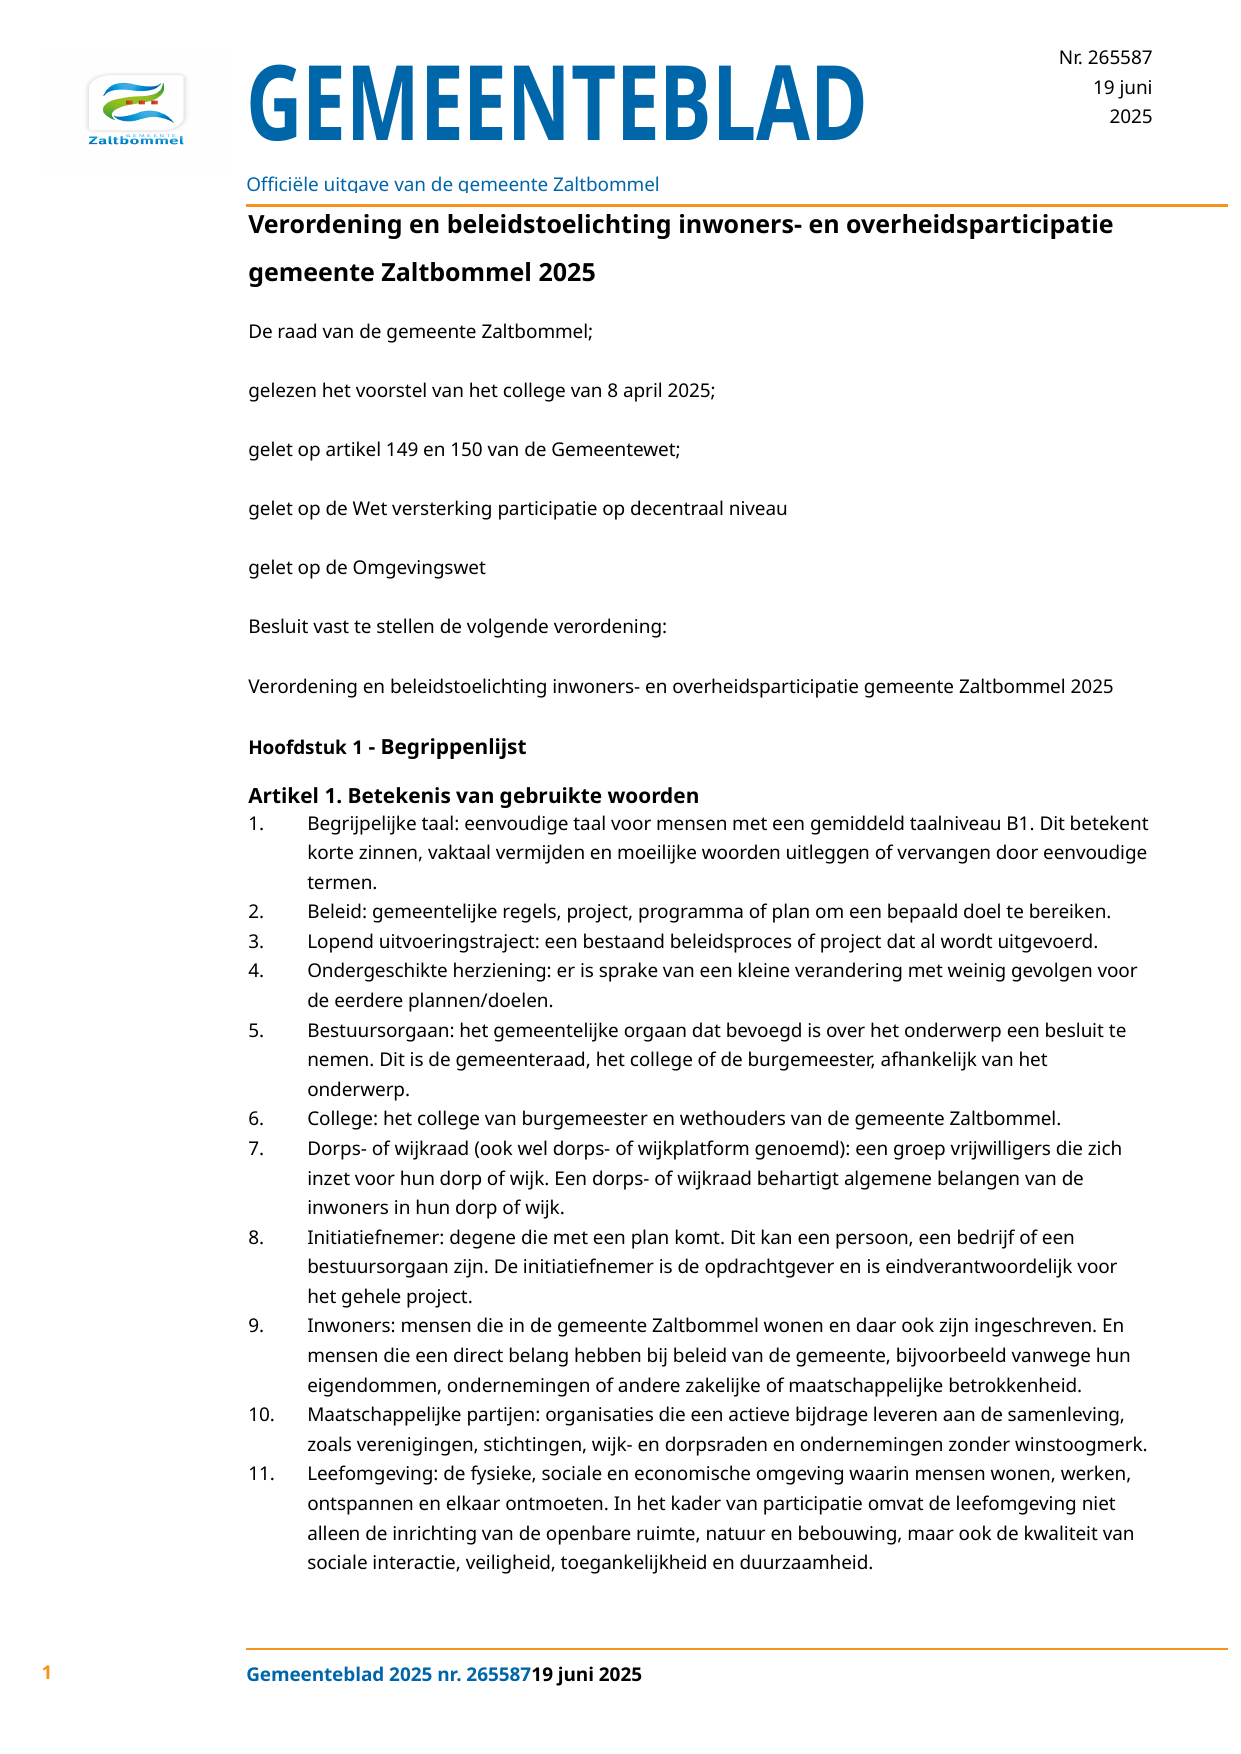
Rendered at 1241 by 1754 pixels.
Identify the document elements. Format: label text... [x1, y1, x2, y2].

text gelet op de Wet versterking participatie op decentraal niveau [248, 495, 1152, 521]
text Besluit vast te stellen de volgende verordening: [248, 614, 1152, 639]
list Begrijpelijke taal: eenvoudige taal voor mensen met een gemiddeld taalniveau B1. Dit betekent korte zinnen, vaktaal vermijden en moeilijke woorden uitleggen of vervangen door eenvoudige termen. [248, 810, 1152, 895]
text De raad van de gemeente Zaltbommel; [248, 318, 1152, 344]
text Verordening en beleidstoelichting inwoners- en overheidsparticipatie gemeente Zaltbommel 2025 [248, 673, 1152, 699]
picture [41, 47, 231, 172]
text gelezen het voorstel van het college van 8 april 2025; [248, 377, 1152, 403]
list Inwoners: mensen die in de gemeente Zaltbommel wonen en daar ook zijn ingeschreven. En mensen die een direct belang hebben bij beleid van de gemeente, bijvoorbeeld vanwege hun eigendommen, ondernemingen of andere zakelijke of maatschappelijke betrokkenheid. [248, 1313, 1152, 1398]
list Lopend uitvoeringstraject: een bestaand beleidsproces of project dat al wordt uitgevoerd. [248, 928, 1152, 954]
list Leefomgeving: de fysieke, sociale en economische omgeving waarin mensen wonen, werken, ontspannen en elkaar ontmoeten. In het kader van participatie omvat de leefomgeving niet alleen de inrichting van de openbare ruimte, natuur en bebouwing, maar ook de kwaliteit van sociale interactie, veiligheid, toegankelijkheid en duurzaamheid. [248, 1461, 1152, 1575]
list Ondergeschikte herziening: er is sprake van een kleine verandering met weinig gevolgen voor de eerdere plannen/doelen. [248, 958, 1152, 1013]
list Dorps- of wijkraad (ook wel dorps- of wijkplatform genoemd): een groep vrijwilligers die zich inzet voor hun dorp of wijk. Een dorps- of wijkraad behartigt algemene belangen van de inwoners in hun dorp of wijk. [248, 1135, 1152, 1220]
text Hoofdstuk 1 - Begrippenlijst [248, 732, 1152, 761]
list Beleid: gemeentelijke regels, project, programma of plan om een bepaald doel te bereiken. [248, 898, 1152, 924]
list College: het college van burgemeester en wethouders van de gemeente Zaltbommel. [248, 1106, 1152, 1131]
list Initiatiefnemer: degene die met een plan komt. Dit kan een persoon, een bedrijf of een bestuursorgaan zijn. De initiatiefnemer is de opdrachtgever en is eindverantwoordelijk voor het gehele project. [248, 1224, 1152, 1309]
text Artikel 1. Betekenis van gebruikte woorden [248, 781, 1152, 810]
list Maatschappelijke partijen: organisaties die een actieve bijdrage leveren aan de samenleving, zoals verenigingen, stichtingen, wijk- en dorpsraden en ondernemingen zonder winstoogmerk. [248, 1401, 1152, 1457]
text gelet op artikel 149 en 150 van de Gemeentewet; [248, 436, 1152, 462]
text Verordening en beleidstoelichting inwoners- en overheidsparticipatie gemeente Zaltbommel 2025 [248, 207, 1152, 288]
text gelet op de Omgevingswet [248, 554, 1152, 580]
list Bestuursorgaan: het gemeentelijke orgaan dat bevoegd is over het onderwerp een besluit te nemen. Dit is de gemeenteraad, het college of de burgemeester, afhankelijk van het onderwerp. [248, 1017, 1152, 1102]
